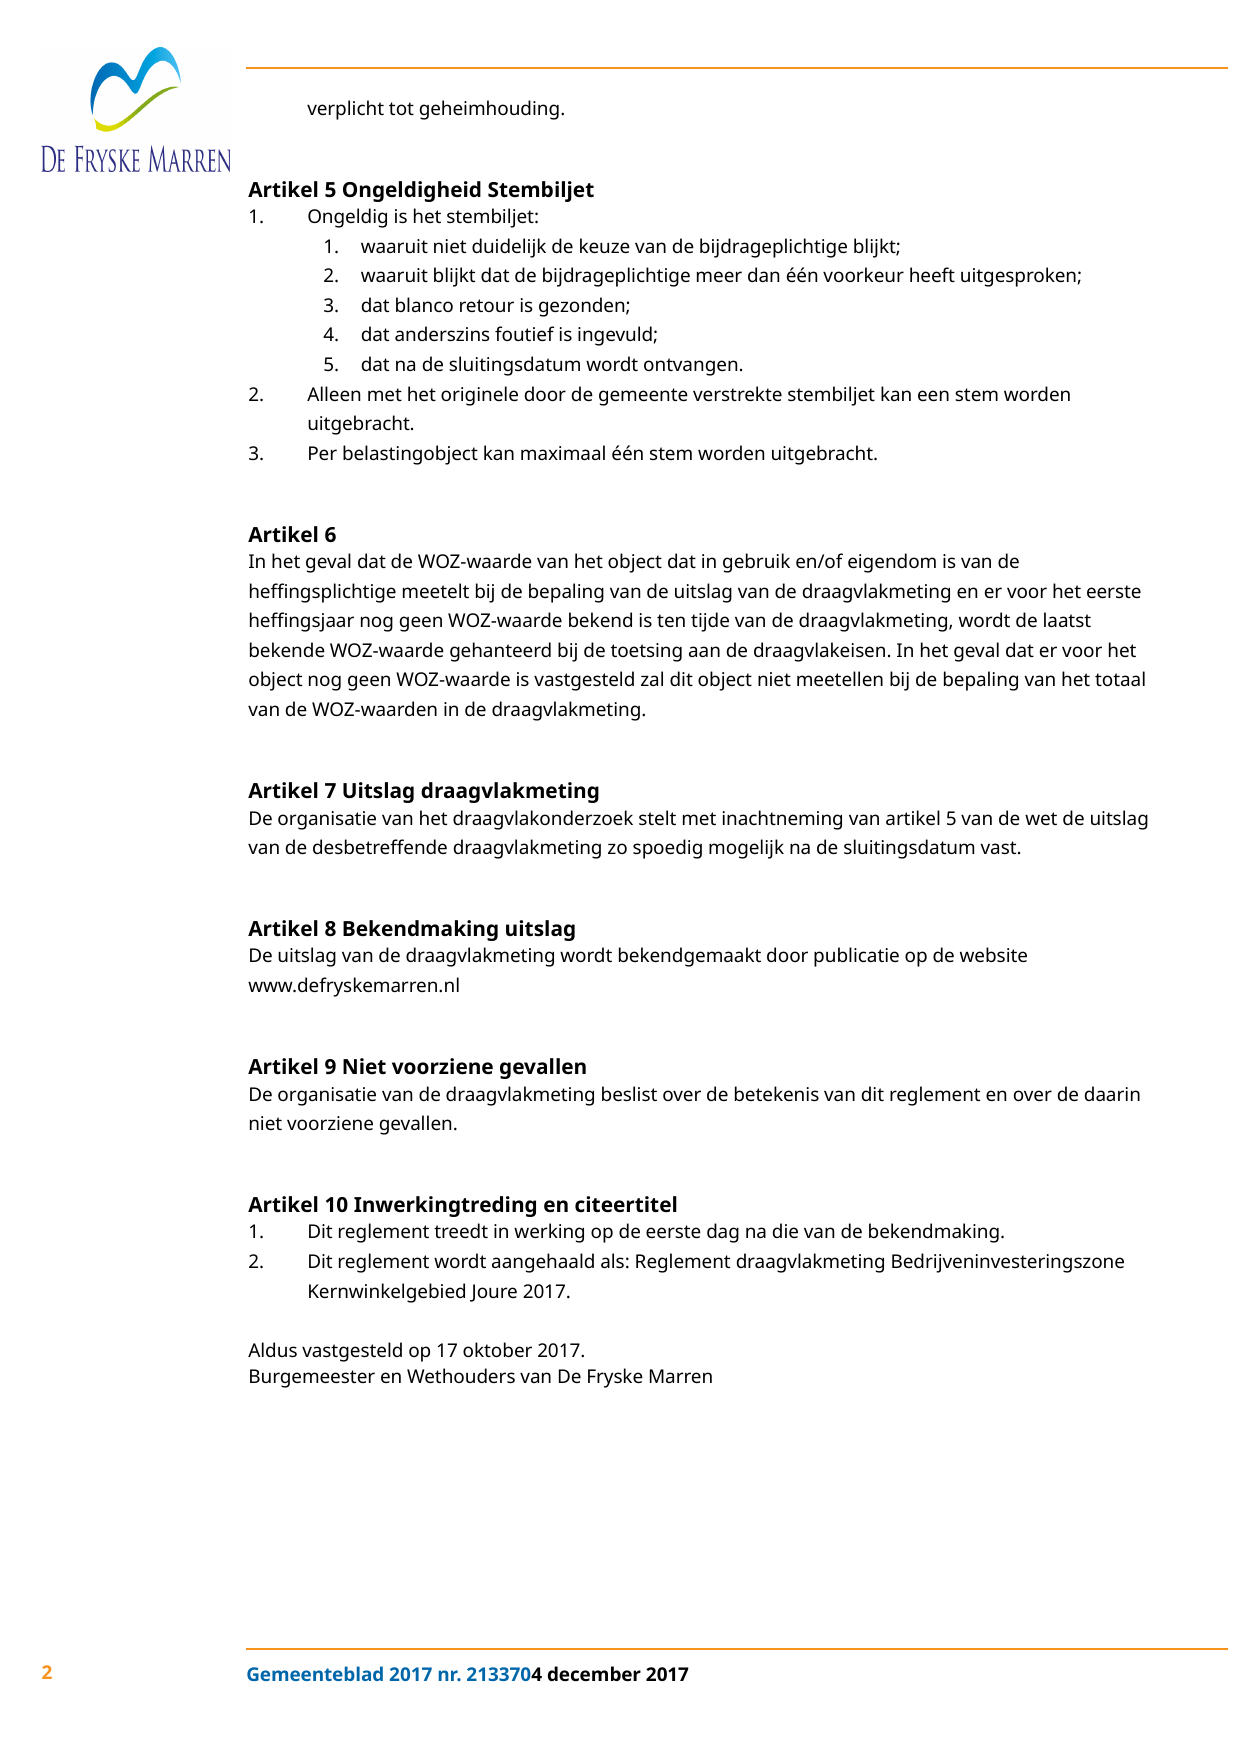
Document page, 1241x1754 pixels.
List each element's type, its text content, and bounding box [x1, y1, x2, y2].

list Ongeldig is het stembiljet: [248, 203, 1152, 229]
text De organisatie van het draagvlakonderzoek stelt met inachtneming van artikel 5 van de wet de uitslag van de desbetreffende draagvlakmeting zo spoedig mogelijk na de sluitingsdatum vast. [248, 805, 1152, 860]
text Artikel 6 [248, 520, 1152, 548]
text Artikel 5 Ongeldigheid Stembiljet [248, 175, 1152, 203]
text Artikel 8 Bekendmaking uitslag [248, 914, 1152, 943]
text De uitslag van de draagvlakmeting wordt bekendgemaakt door publicatie op de website www.defryskemarren.nl [248, 943, 1152, 998]
list Alleen met het originele door de gemeente verstrekte stembiljet kan een stem worden uitgebracht. [248, 381, 1152, 436]
picture [41, 47, 231, 172]
list waaruit blijkt dat de bijdrageplichtige meer dan één voorkeur heeft uitgesproken; [323, 262, 1152, 288]
list verplicht tot geheimhouding. [248, 95, 1152, 121]
list Dit reglement treedt in werking op de eerste dag na die van de bekendmaking. [248, 1219, 1152, 1244]
list Dit reglement wordt aangehaald als: Reglement draagvlakmeting Bedrijveninvesteringszone Kernwinkelgebied Joure 2017. [248, 1248, 1152, 1304]
text De organisatie van de draagvlakmeting beslist over de betekenis van dit reglement en over de daarin niet voorziene gevallen. [248, 1081, 1152, 1136]
list dat blanco retour is gezonden; [323, 292, 1152, 318]
text In het geval dat de WOZ-waarde van het object dat in gebruik en/of eigendom is van de heffingsplichtige meetelt bij de bepaling van de uitslag van de draagvlakmeting en er voor het eerste heffingsjaar nog geen WOZ-waarde bekend is ten tijde van de draagvlakmeting, wordt de laatst bekende WOZ-waarde gehanteerd bij de toetsing aan de draagvlakeisen. In het geval dat er voor het object nog geen WOZ-waarde is vastgesteld zal dit object niet meetellen bij de bepaling van het totaal van de WOZ-waarden in de draagvlakmeting. [248, 548, 1152, 722]
text Artikel 10 Inwerkingtreding en citeertitel [248, 1190, 1152, 1219]
text Artikel 7 Uitslag draagvlakmeting [248, 776, 1152, 805]
text Burgemeester en Wethouders van De Fryske Marren [248, 1363, 1152, 1388]
list waaruit niet duidelijk de keuze van de bijdrageplichtige blijkt; [323, 233, 1152, 258]
list dat anderszins foutief is ingevuld; [323, 322, 1152, 347]
list dat na de sluitingsdatum wordt ontvangen. [323, 351, 1152, 377]
list Per belastingobject kan maximaal één stem worden uitgebracht. [248, 440, 1152, 466]
text Aldus vastgesteld op 17 oktober 2017. [248, 1337, 1152, 1363]
text Artikel 9 Niet voorziene gevallen [248, 1052, 1152, 1081]
